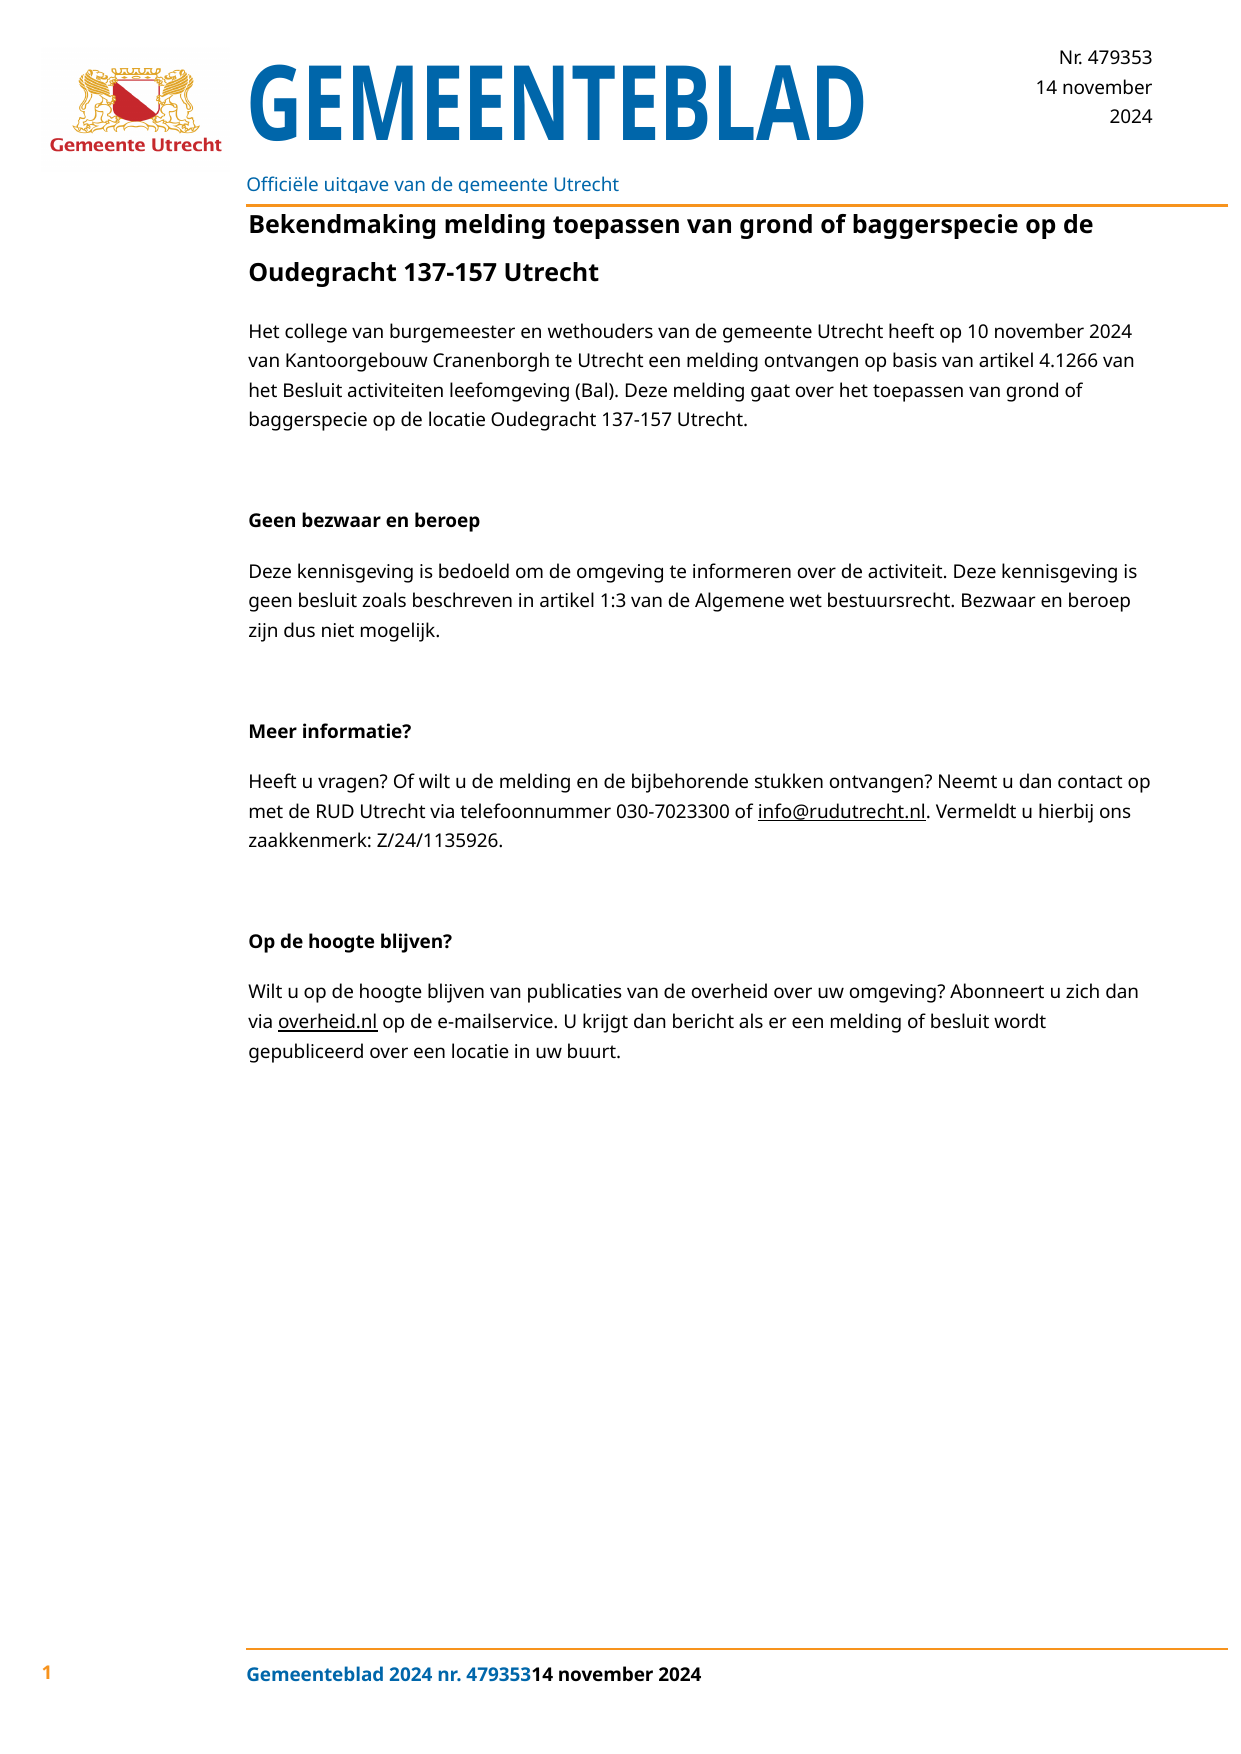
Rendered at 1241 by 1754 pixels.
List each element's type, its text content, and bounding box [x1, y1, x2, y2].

text Meer informatie? [248, 718, 1152, 744]
text Op de hoogte blijven? [248, 928, 1152, 954]
text Wilt u op de hoogte blijven van publicaties van de overheid over uw omgeving? Abonneert u zich dan via overheid.nl op de e-mailservice. U krijgt dan bericht als er een melding of besluit wordt gepubliceerd over een locatie in uw buurt. [248, 979, 1152, 1064]
picture [41, 47, 231, 172]
text Deze kennisgeving is bedoeld om de omgeving te informeren over de activiteit. Deze kennisgeving is geen besluit zoals beschreven in artikel 1:3 van de Algemene wet bestuursrecht. Bezwaar en beroep zijn dus niet mogelijk. [248, 558, 1152, 643]
text Het college van burgemeester en wethouders van de gemeente Utrecht heeft op 10 november 2024 van Kantoorgebouw Cranenborgh te Utrecht een melding ontvangen op basis van artikel 4.1266 van het Besluit activiteiten leefomgeving (Bal). Deze melding gaat over het toepassen van grond of baggerspecie op de locatie Oudegracht 137-157 Utrecht. [248, 318, 1152, 432]
text Bekendmaking melding toepassen van grond of baggerspecie op de Oudegracht 137-157 Utrecht [248, 207, 1152, 288]
text Heeft u vragen? Of wilt u de melding en de bijbehorende stukken ontvangen? Neemt u dan contact op met de RUD Utrecht via telefoonnummer 030-7023300 of info@rudutrecht.nl. Vermeldt u hierbij ons zaakkenmerk: Z/24/1135926. [248, 768, 1152, 853]
text Geen bezwaar en beroep [248, 507, 1152, 533]
